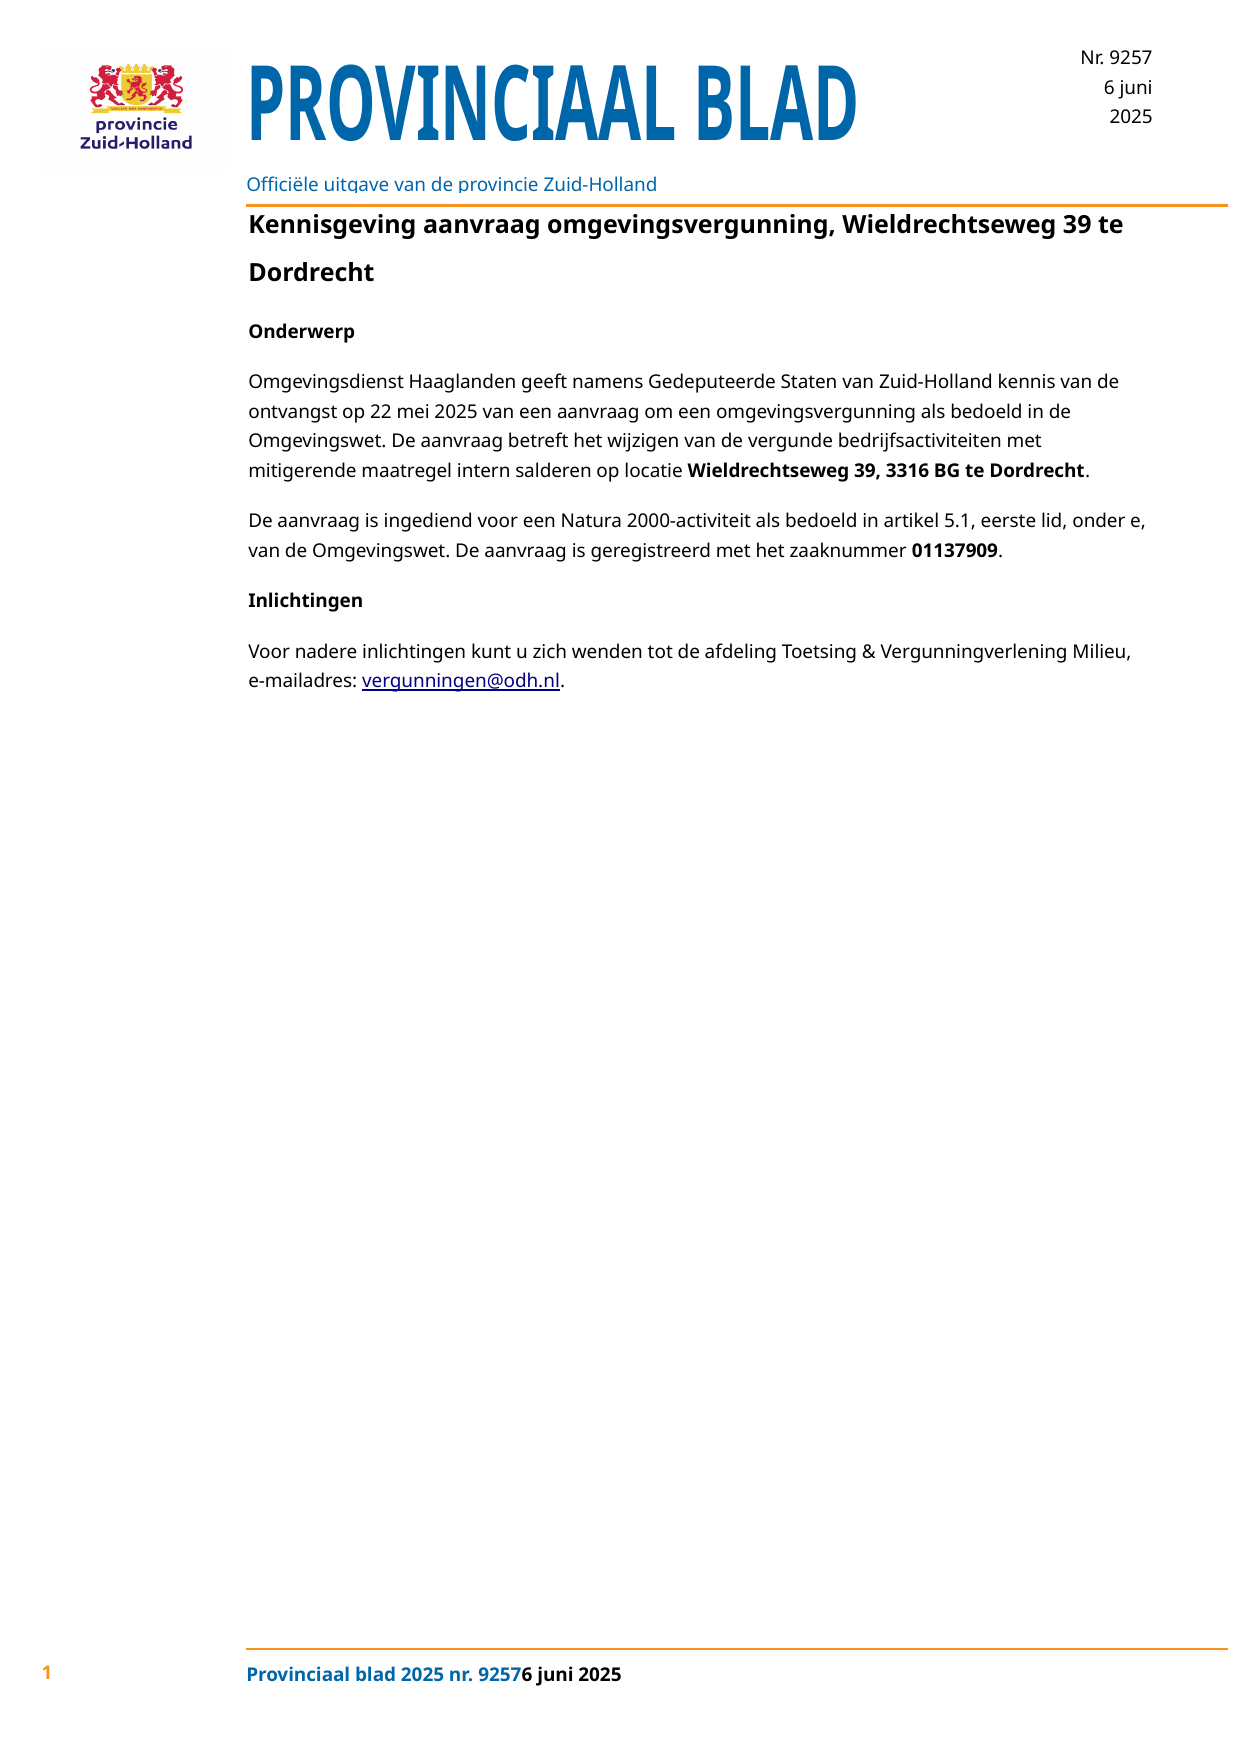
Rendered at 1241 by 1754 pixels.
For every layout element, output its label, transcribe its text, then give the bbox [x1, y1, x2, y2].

text Kennisgeving aanvraag omgevingsvergunning, Wieldrechtseweg 39 te Dordrecht [248, 207, 1152, 288]
text Voor nadere inlichtingen kunt u zich wenden tot de afdeling Toetsing & Vergunningverlening Milieu, e-mailadres: vergunningen@odh.nl. [248, 638, 1152, 693]
text Inlichtingen [248, 587, 1152, 613]
picture [41, 47, 231, 172]
text Omgevingsdienst Haaglanden geeft namens Gedeputeerde Staten van Zuid-Holland kennis van de ontvangst op 22 mei 2025 van een aanvraag om een omgevingsvergunning als bedoeld in de Omgevingswet. De aanvraag betreft het wijzigen van de vergunde bedrijfsactiviteiten met mitigerende maatregel intern salderen op locatie Wieldrechtseweg 39, 3316 BG te Dordrecht. [248, 368, 1152, 483]
text De aanvraag is ingediend voor een Natura 2000-activiteit als bedoeld in artikel 5.1, eerste lid, onder e, van de Omgevingswet. De aanvraag is geregistreerd met het zaaknummer 01137909. [248, 507, 1152, 563]
text Onderwerp [248, 318, 1152, 344]
